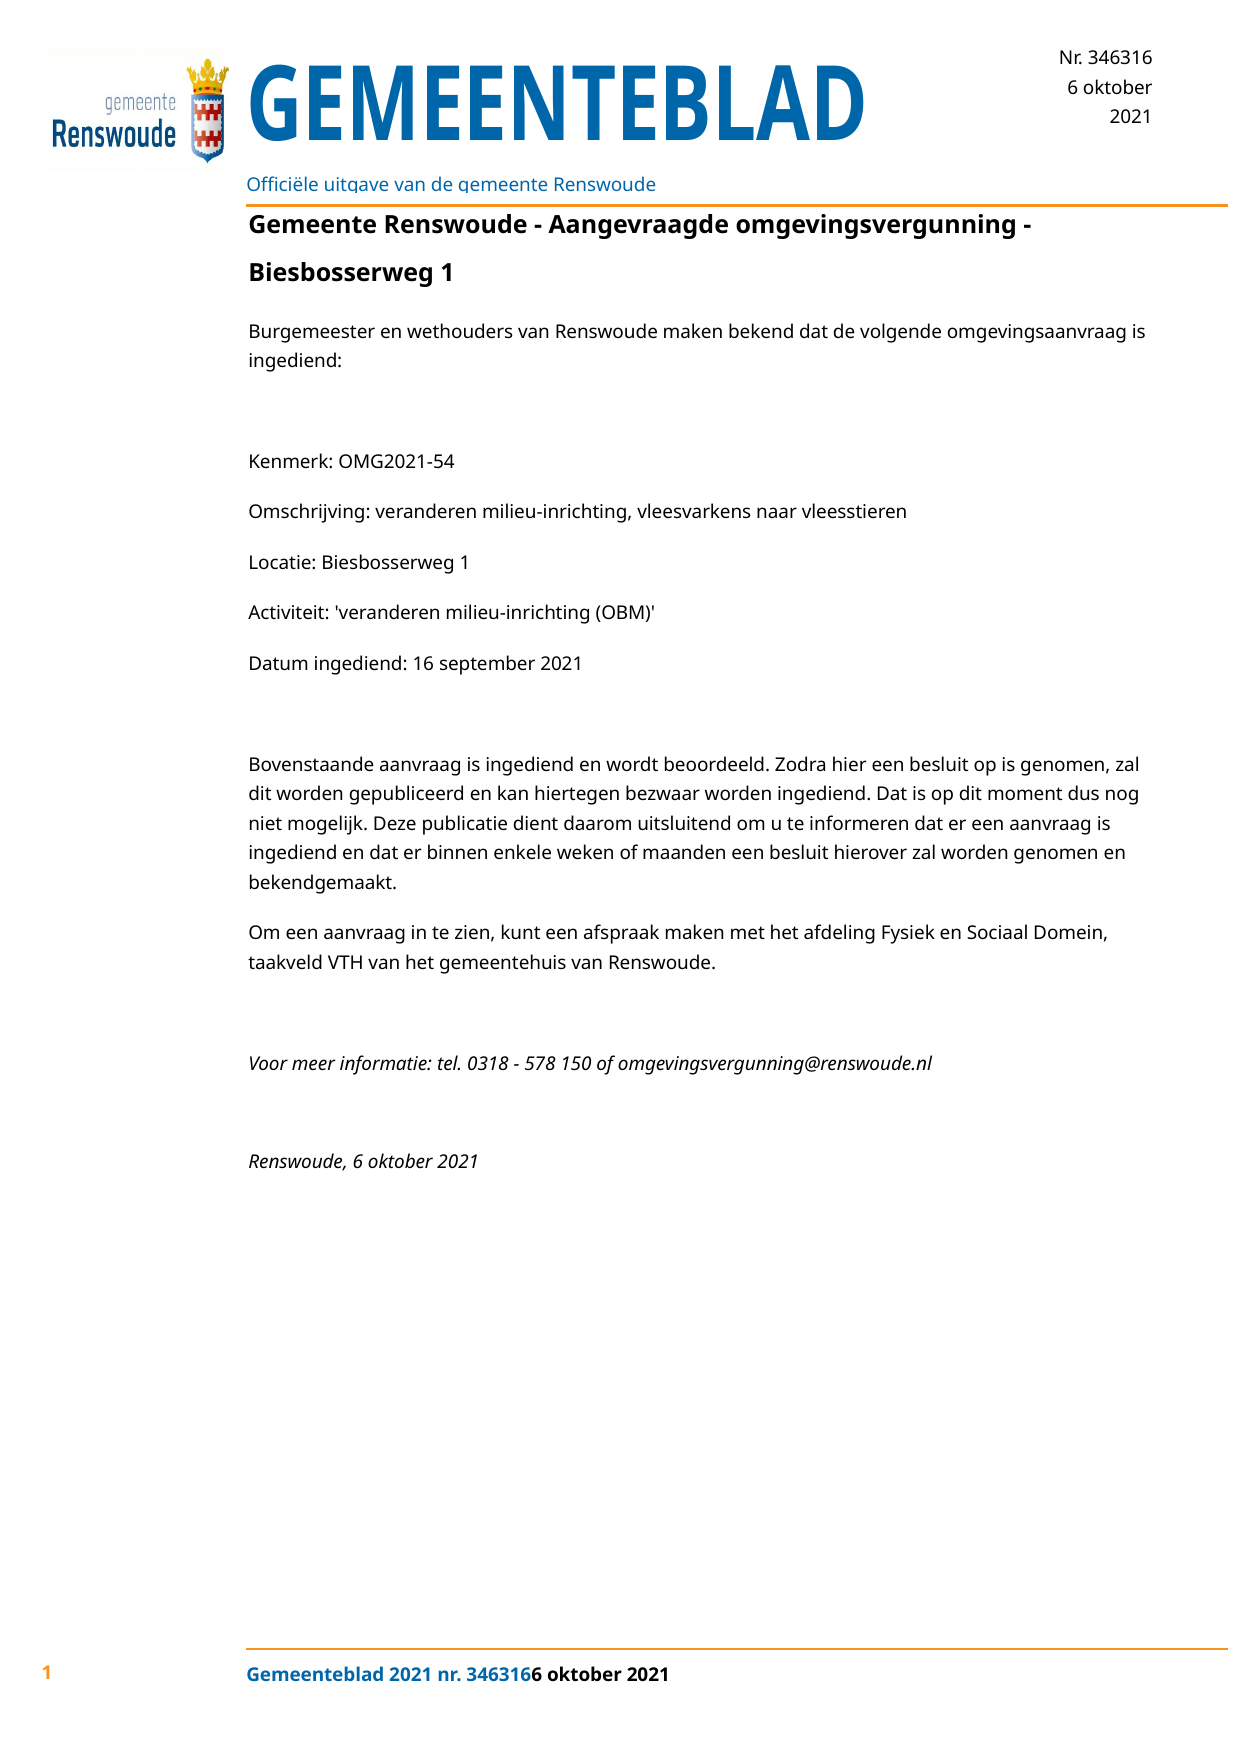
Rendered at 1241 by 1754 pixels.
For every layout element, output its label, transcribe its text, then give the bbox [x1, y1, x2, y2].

text Renswoude, 6 oktober 2021 [248, 1148, 1152, 1174]
text Om een aanvraag in te zien, kunt een afspraak maken met het afdeling Fysiek en Sociaal Domein, taakveld VTH van het gemeentehuis van Renswoude. [248, 919, 1152, 975]
text Kenmerk: OMG2021-54 [248, 448, 1152, 474]
picture [41, 47, 231, 172]
text Gemeente Renswoude - Aangevraagde omgevingsvergunning - Biesbosserweg 1 [248, 207, 1152, 288]
text Locatie: Biesbosserweg 1 [248, 549, 1152, 575]
text Voor meer informatie: tel. 0318 - 578 150 of omgevingsvergunning@renswoude.nl [248, 1050, 1152, 1076]
text Bovenstaande aanvraag is ingediend en wordt beoordeeld. Zodra hier een besluit op is genomen, zal dit worden gepubliceerd en kan hiertegen bezwaar worden ingediend. Dat is op dit moment dus nog niet mogelijk. Deze publicatie dient daarom uitsluitend om u te informeren dat er een aanvraag is ingediend en dat er binnen enkele weken of maanden een besluit hierover zal worden genomen en bekendgemaakt. [248, 751, 1152, 895]
text Omschrijving: veranderen milieu-inrichting, vleesvarkens naar vleesstieren [248, 499, 1152, 524]
text Datum ingediend: 16 september 2021 [248, 650, 1152, 676]
text Burgemeester en wethouders van Renswoude maken bekend dat de volgende omgevingsaanvraag is ingediend: [248, 318, 1152, 373]
text Activiteit: 'veranderen milieu-inrichting (OBM)' [248, 599, 1152, 625]
